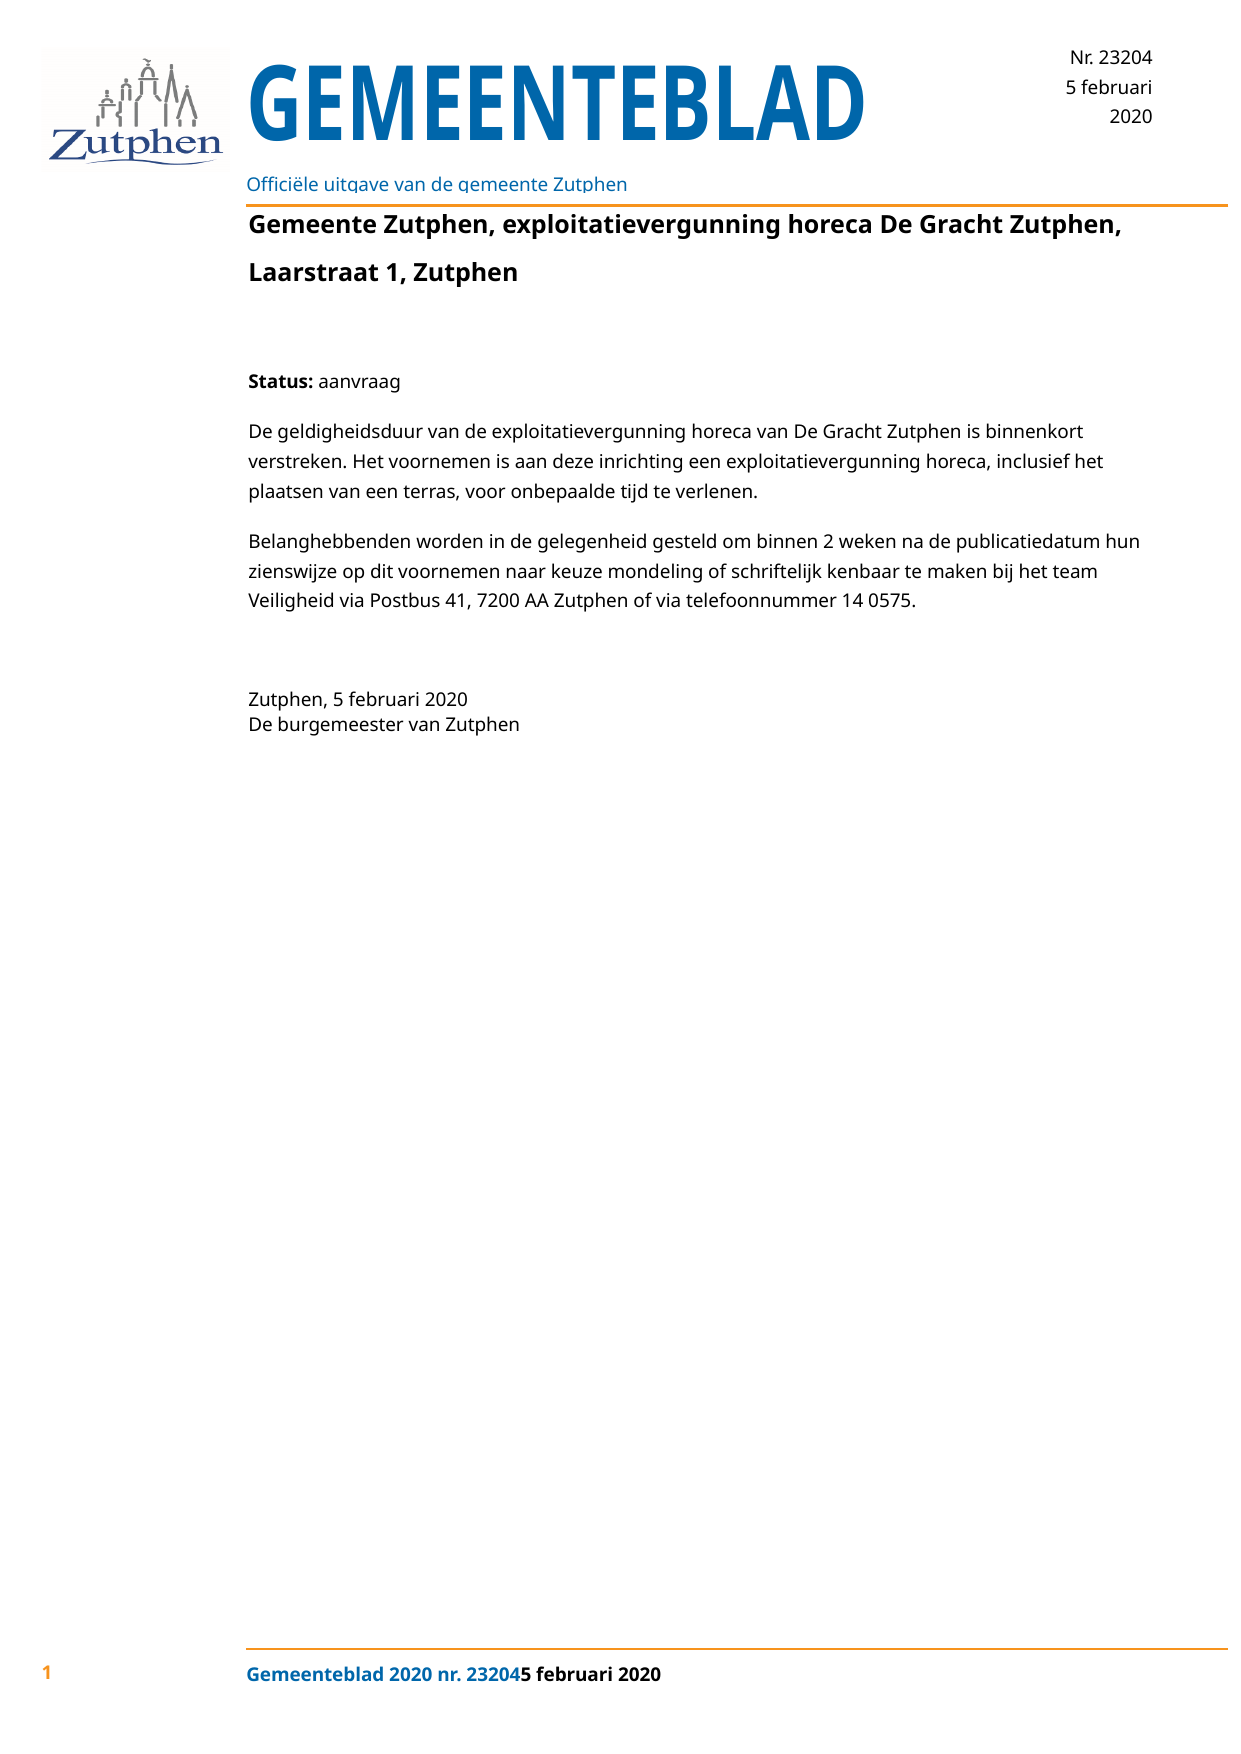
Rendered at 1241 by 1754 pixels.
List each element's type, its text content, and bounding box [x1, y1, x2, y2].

text Belanghebbenden worden in de gelegenheid gesteld om binnen 2 weken na de publicatiedatum hun zienswijze op dit voornemen naar keuze mondeling of schriftelijk kenbaar te maken bij het team Veiligheid via Postbus 41, 7200 AA Zutphen of via telefoonnummer 14 0575. [248, 528, 1152, 613]
text Gemeente Zutphen, exploitatievergunning horeca De Gracht Zutphen, Laarstraat 1, Zutphen [248, 207, 1152, 288]
text De burgemeester van Zutphen [248, 711, 1152, 737]
text Zutphen, 5 februari 2020 [248, 686, 1152, 711]
picture [41, 47, 231, 172]
text Status: aanvraag [248, 368, 1152, 394]
text De geldigheidsduur van de exploitatievergunning horeca van De Gracht Zutphen is binnenkort verstreken. Het voornemen is aan deze inrichting een exploitatievergunning horeca, inclusief het plaatsen van een terras, voor onbepaalde tijd te verlenen. [248, 419, 1152, 504]
